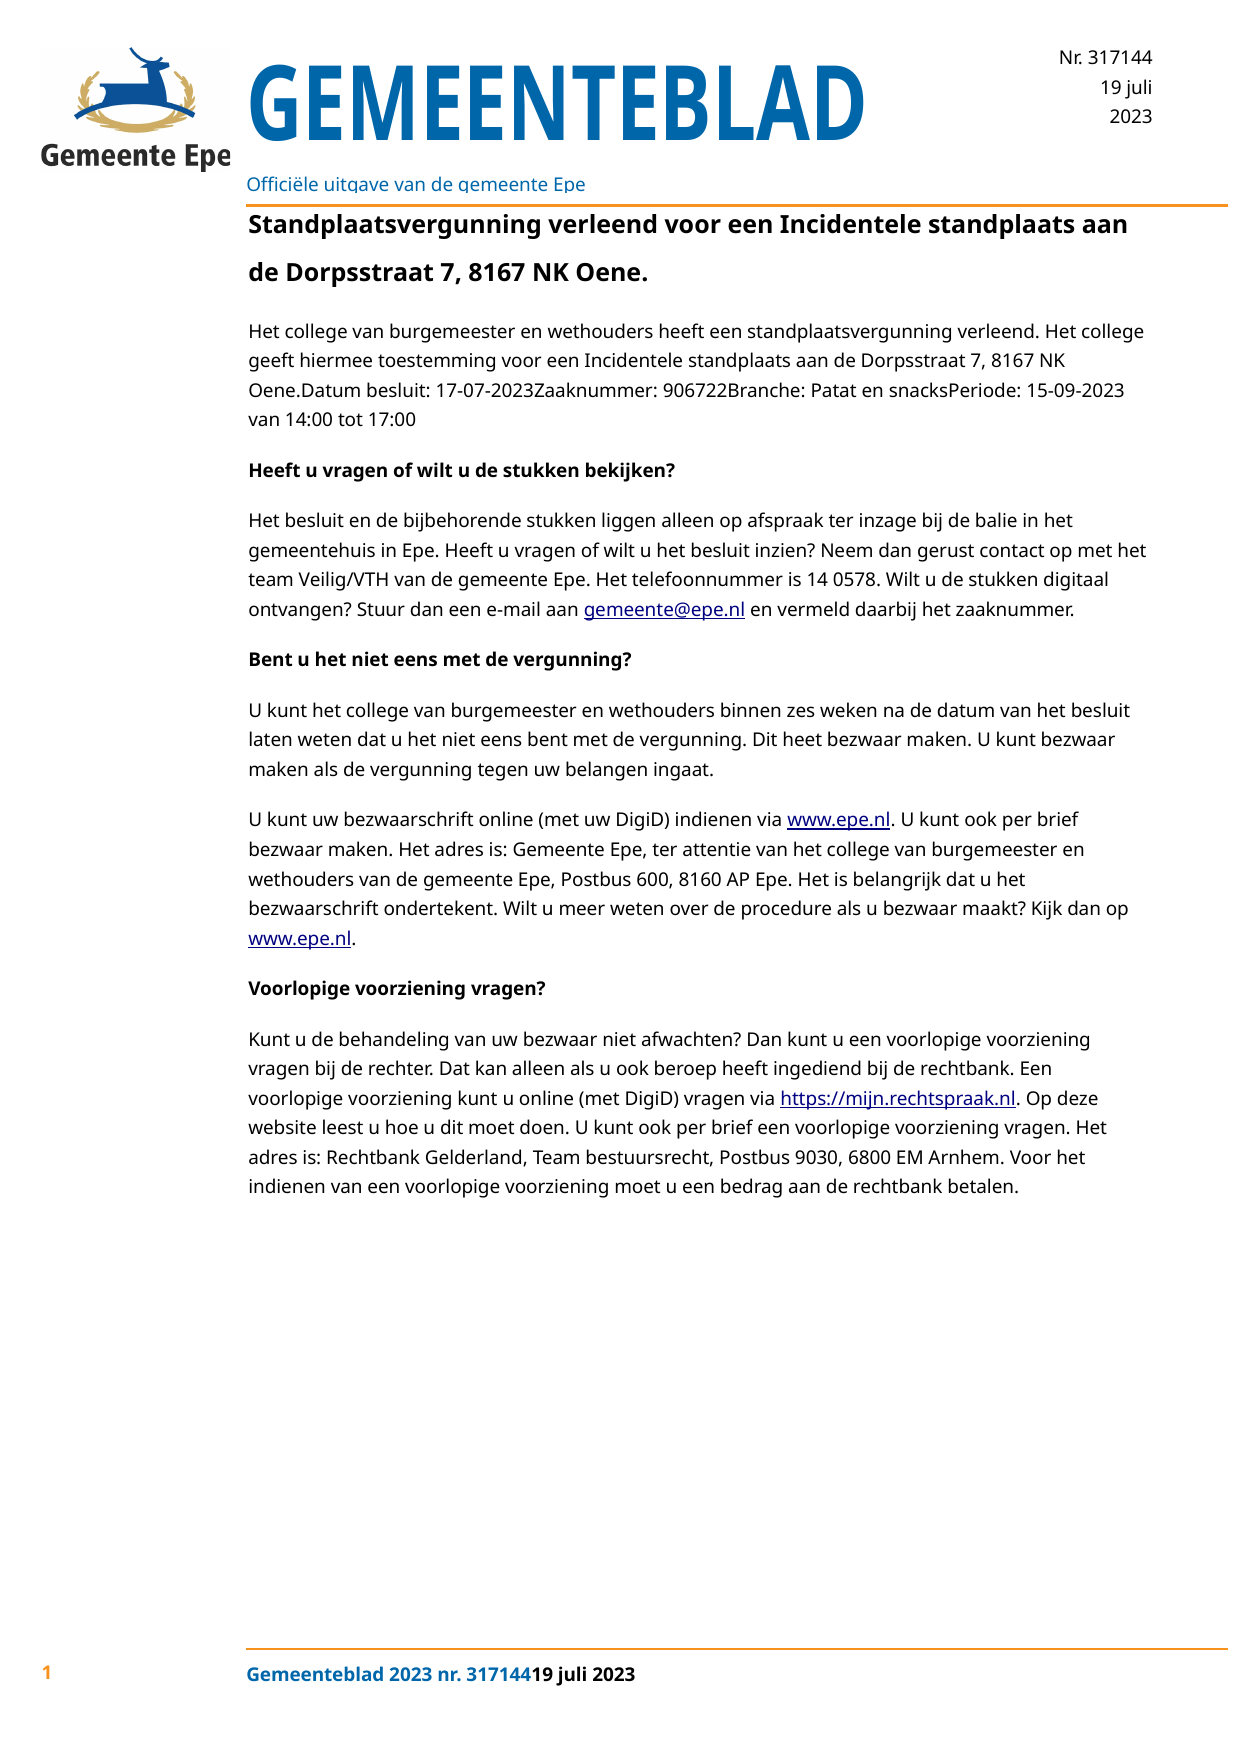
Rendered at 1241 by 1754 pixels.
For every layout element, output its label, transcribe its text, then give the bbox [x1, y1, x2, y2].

text Heeft u vragen of wilt u de stukken bekijken? [248, 457, 1152, 483]
text U kunt het college van burgemeester en wethouders binnen zes weken na de datum van het besluit laten weten dat u het niet eens bent met de vergunning. Dit heet bezwaar maken. U kunt bezwaar maken als de vergunning tegen uw belangen ingaat. [248, 697, 1152, 782]
text Het college van burgemeester en wethouders heeft een standplaatsvergunning verleend. Het college geeft hiermee toestemming voor een Incidentele standplaats aan de Dorpsstraat 7, 8167 NK Oene.Datum besluit: 17-07-2023Zaaknummer: 906722Branche: Patat en snacksPeriode: 15-09-2023 van 14:00 tot 17:00 [248, 318, 1152, 432]
text Voorlopige voorziening vragen? [248, 975, 1152, 1001]
picture [41, 47, 231, 172]
text U kunt uw bezwaarschrift online (met uw DigiD) indienen via www.epe.nl. U kunt ook per brief bezwaar maken. Het adres is: Gemeente Epe, ter attentie van het college van burgemeester en wethouders van de gemeente Epe, Postbus 600, 8160 AP Epe. Het is belangrijk dat u het bezwaarschrift ondertekent. Wilt u meer weten over de procedure als u bezwaar maakt? Kijk dan op www.epe.nl. [248, 807, 1152, 951]
text Standplaatsvergunning verleend voor een Incidentele standplaats aan de Dorpsstraat 7, 8167 NK Oene. [248, 207, 1152, 288]
text Bent u het niet eens met de vergunning? [248, 647, 1152, 672]
text Het besluit en de bijbehorende stukken liggen alleen op afspraak ter inzage bij de balie in het gemeentehuis in Epe. Heeft u vragen of wilt u het besluit inzien? Neem dan gerust contact op met het team Veilig/VTH van de gemeente Epe. Het telefoonnummer is 14 0578. Wilt u de stukken digitaal ontvangen? Stuur dan een e-mail aan gemeente@epe.nl en vermeld daarbij het zaaknummer. [248, 507, 1152, 622]
text Kunt u de behandeling van uw bezwaar niet afwachten? Dan kunt u een voorlopige voorziening vragen bij de rechter. Dat kan alleen als u ook beroep heeft ingediend bij de rechtbank. Een voorlopige voorziening kunt u online (met DigiD) vragen via https://mijn.rechtspraak.nl. Op deze website leest u hoe u dit moet doen. U kunt ook per brief een voorlopige voorziening vragen. Het adres is: Rechtbank Gelderland, Team bestuursrecht, Postbus 9030, 6800 EM Arnhem. Voor het indienen van een voorlopige voorziening moet u een bedrag aan de rechtbank betalen. [248, 1026, 1152, 1199]
